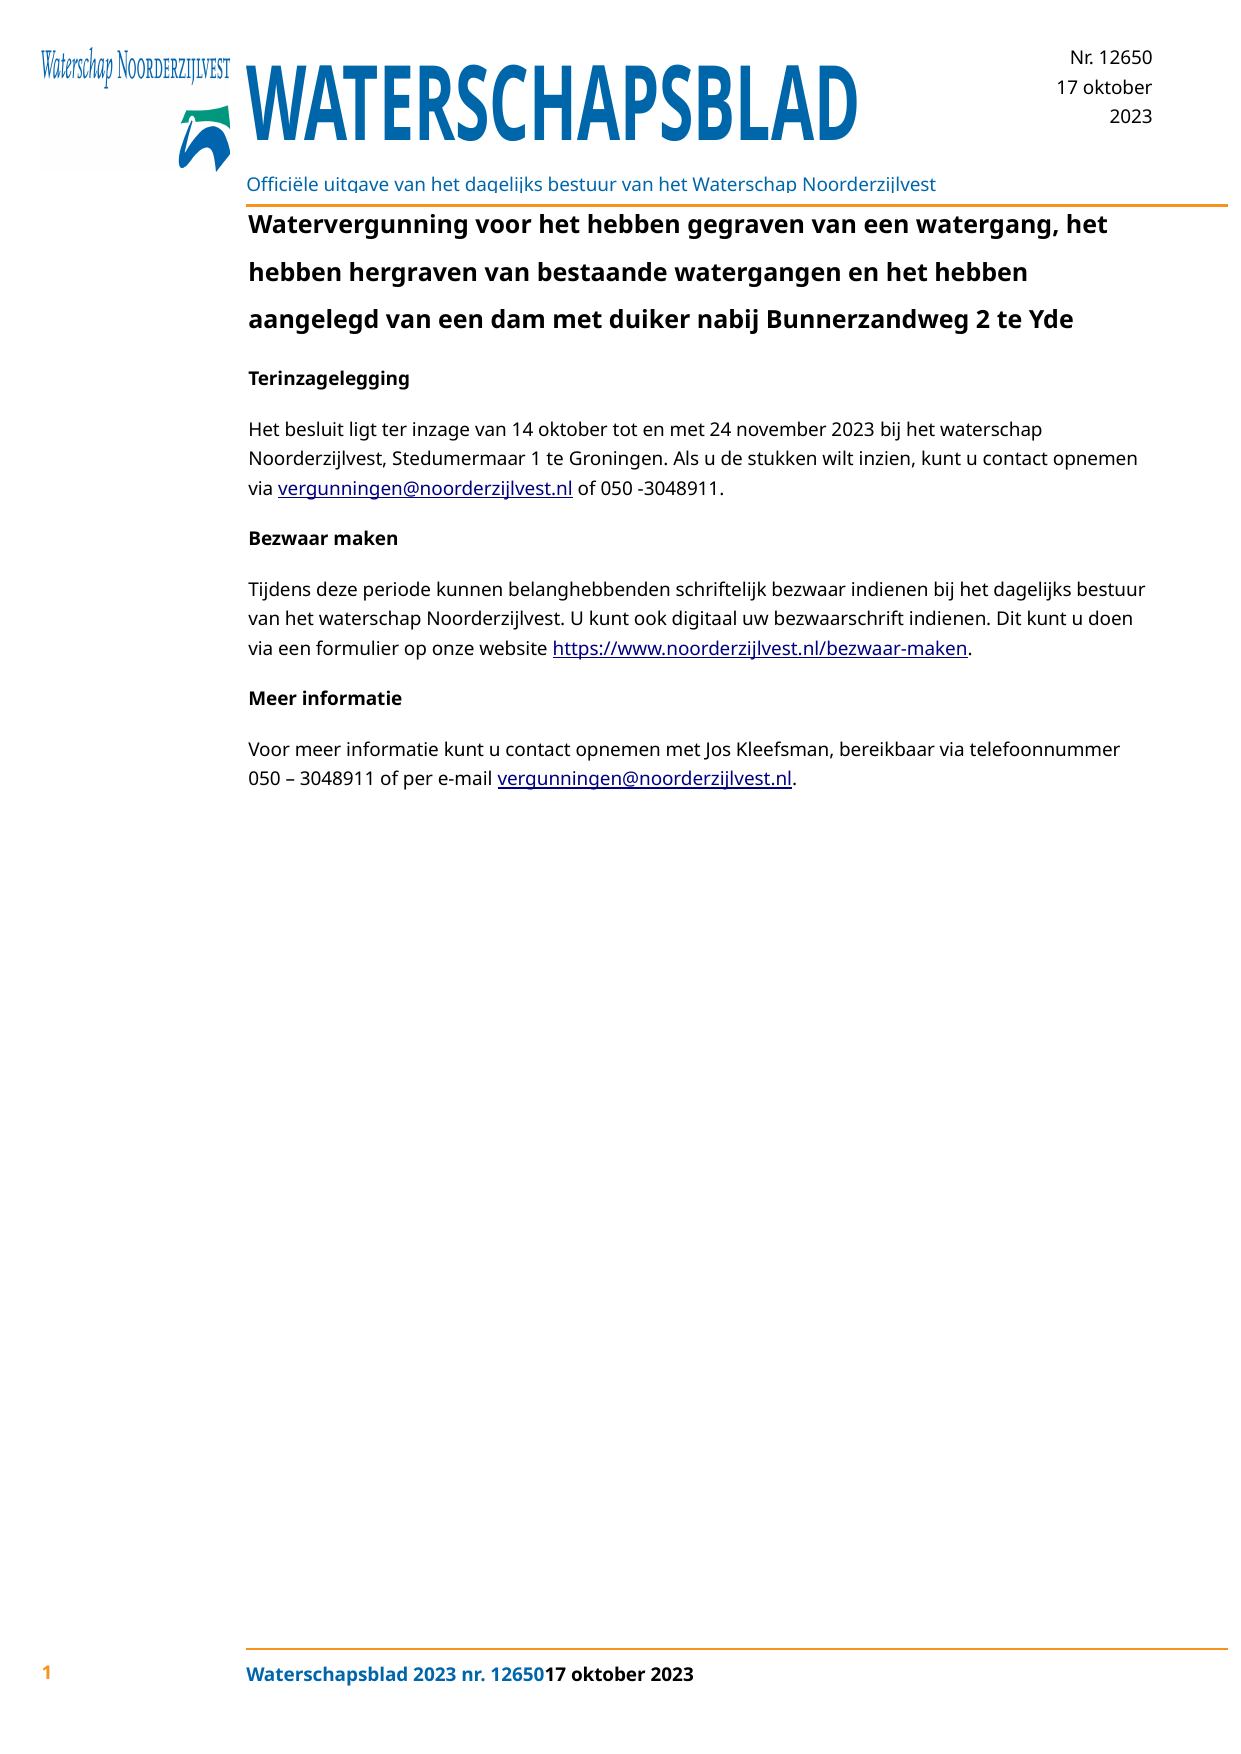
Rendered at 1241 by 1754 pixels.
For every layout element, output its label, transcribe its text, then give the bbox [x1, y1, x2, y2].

text Het besluit ligt ter inzage van 14 oktober tot en met 24 november 2023 bij het waterschap Noorderzijlvest, Stedumermaar 1 te Groningen. Als u de stukken wilt inzien, kunt u contact opnemen via vergunningen@noorderzijlvest.nl of 050 -3048911. [248, 416, 1152, 501]
text Terinzagelegging [248, 366, 1152, 391]
text Bezwaar maken [248, 526, 1152, 551]
text Watervergunning voor het hebben gegraven van een watergang, het hebben hergraven van bestaande watergangen en het hebben aangelegd van een dam met duiker nabij Bunnerzandweg 2 te Yde [248, 207, 1152, 336]
text Tijdens deze periode kunnen belanghebbenden schriftelijk bezwaar indienen bij het dagelijks bestuur van het waterschap Noorderzijlvest. U kunt ook digitaal uw bezwaarschrift indienen. Dit kunt u doen via een formulier op onze website https://www.noorderzijlvest.nl/bezwaar-maken. [248, 576, 1152, 661]
picture [41, 47, 231, 172]
text Meer informatie [248, 686, 1152, 711]
text Voor meer informatie kunt u contact opnemen met Jos Kleefsman, bereikbaar via telefoonnummer 050 – 3048911 of per e-mail vergunningen@noorderzijlvest.nl. [248, 736, 1152, 791]
